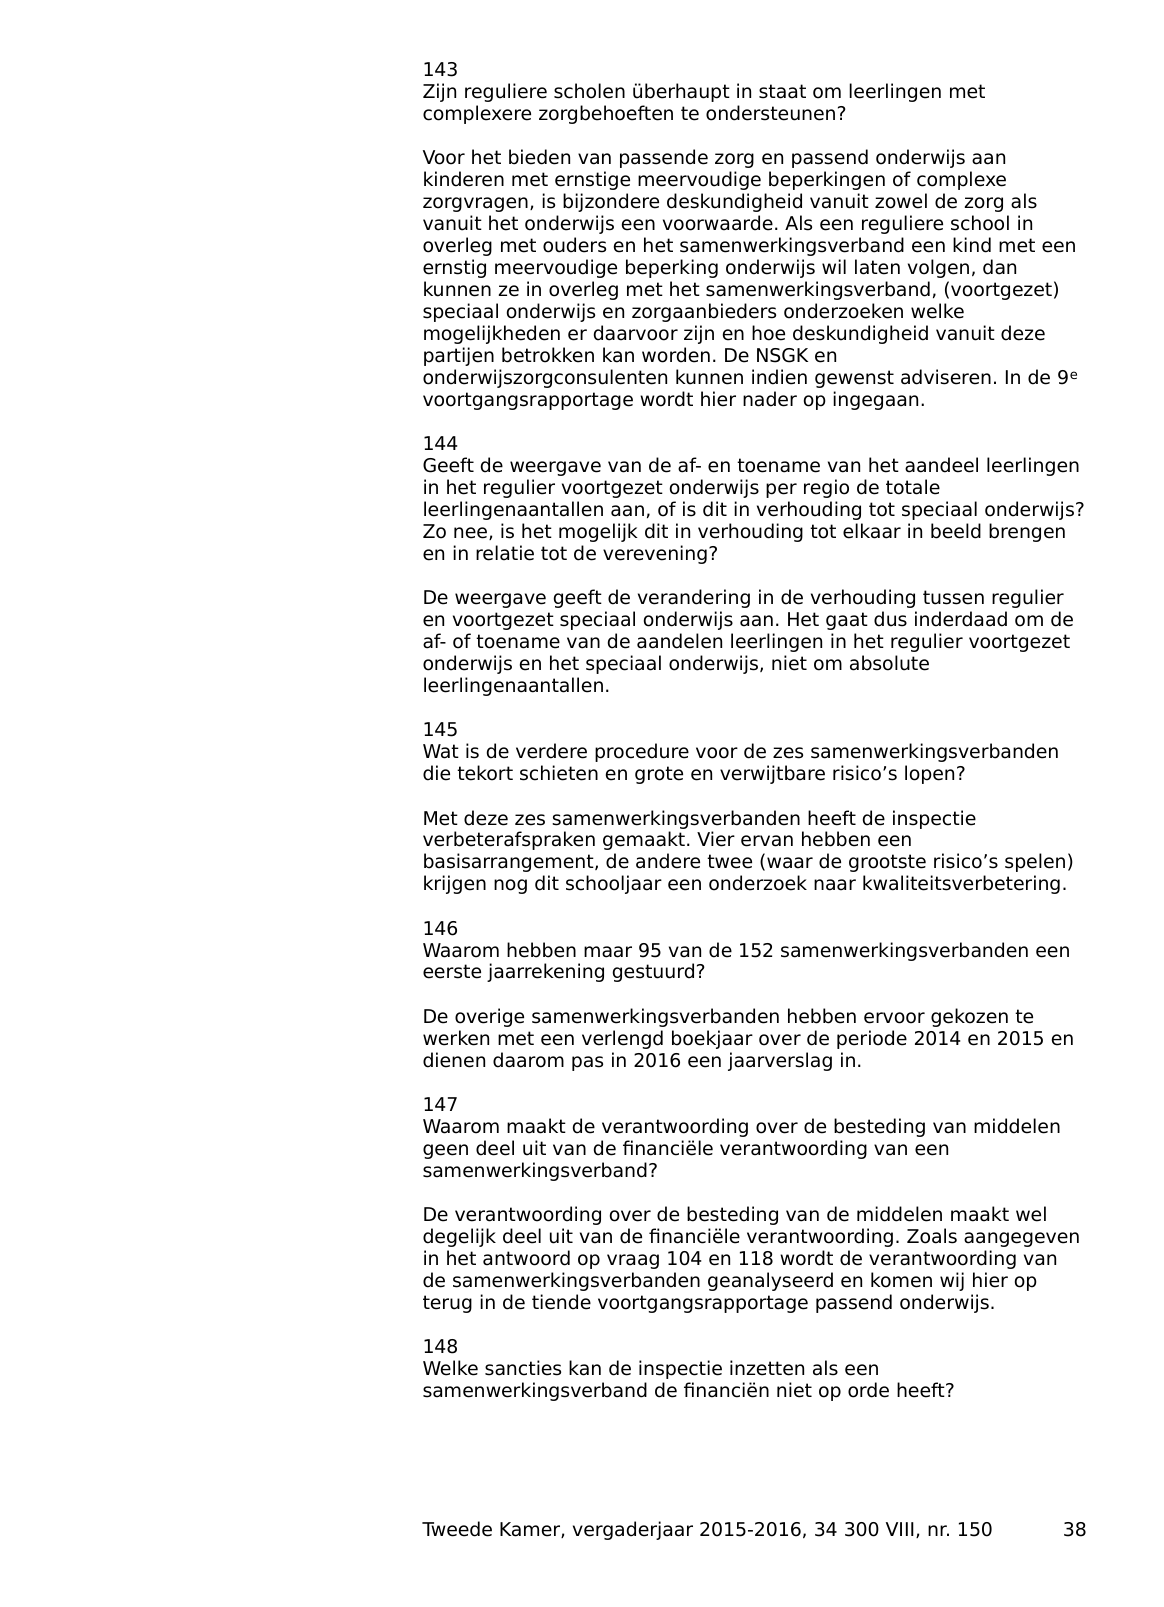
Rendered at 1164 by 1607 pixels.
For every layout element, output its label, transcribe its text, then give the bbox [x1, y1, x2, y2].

text Zijn reguliere scholen überhaupt in staat om leerlingen met complexere zorgbehoeften te ondersteunen? [422, 81, 1087, 125]
text Welke sancties kan de inspectie inzetten als een samenwerkingsverband de financiën niet op orde heeft? [422, 1358, 1087, 1402]
text Voor het bieden van passende zorg en passend onderwijs aan kinderen met ernstige meervoudige beperkingen of complexe zorgvragen, is bijzondere deskundigheid vanuit zowel de zorg als vanuit het onderwijs een voorwaarde. Als een reguliere school in overleg met ouders en het samenwerkingsverband een kind met een ernstig meervoudige beperking onderwijs wil laten volgen, dan kunnen ze in overleg met het samenwerkingsverband, (voortgezet) speciaal onderwijs en zorgaanbieders onderzoeken welke mogelijkheden er daarvoor zijn en hoe deskundigheid vanuit deze partijen betrokken kan worden. De NSGK en onderwijszorgconsulenten kunnen indien gewenst adviseren. In de 9e voortgangsrapportage wordt hier nader op ingegaan. [422, 147, 1087, 411]
text 145 [422, 719, 1087, 741]
text De verantwoording over de besteding van de middelen maakt wel degelijk deel uit van de financiële verantwoording. Zoals aangegeven in het antwoord op vraag 104 en 118 wordt de verantwoording van de samenwerkingsverbanden geanalyseerd en komen wij hier op terug in de tiende voortgangsrapportage passend onderwijs. [422, 1204, 1087, 1314]
text De weergave geeft de verandering in de verhouding tussen regulier en voortgezet speciaal onderwijs aan. Het gaat dus inderdaad om de af- of toename van de aandelen leerlingen in het regulier voortgezet onderwijs en het speciaal onderwijs, niet om absolute leerlingenaantallen. [422, 587, 1087, 697]
text Met deze zes samenwerkingsverbanden heeft de inspectie verbeterafspraken gemaakt. Vier ervan hebben een basisarrangement, de andere twee (waar de grootste risico’s spelen) krijgen nog dit schooljaar een onderzoek naar kwaliteitsverbetering. [422, 807, 1087, 895]
text De overige samenwerkingsverbanden hebben ervoor gekozen te werken met een verlengd boekjaar over de periode 2014 en 2015 en dienen daarom pas in 2016 een jaarverslag in. [422, 1006, 1087, 1072]
text 148 [422, 1336, 1087, 1358]
text Geeft de weergave van de af- en toename van het aandeel leerlingen in het regulier voortgezet onderwijs per regio de totale leerlingenaantallen aan, of is dit in verhouding tot speciaal onderwijs? Zo nee, is het mogelijk dit in verhouding tot elkaar in beeld brengen en in relatie tot de verevening? [422, 455, 1087, 565]
text 143 [422, 59, 1087, 81]
text Waarom maakt de verantwoording over de besteding van middelen geen deel uit van de financiële verantwoording van een samenwerkingsverband? [422, 1116, 1087, 1182]
text Wat is de verdere procedure voor de zes samenwerkingsverbanden die tekort schieten en grote en verwijtbare risico’s lopen? [422, 741, 1087, 785]
text 147 [422, 1094, 1087, 1116]
text 144 [422, 433, 1087, 455]
text 146 [422, 917, 1087, 939]
text Waarom hebben maar 95 van de 152 samenwerkingsverbanden een eerste jaarrekening gestuurd? [422, 939, 1087, 983]
